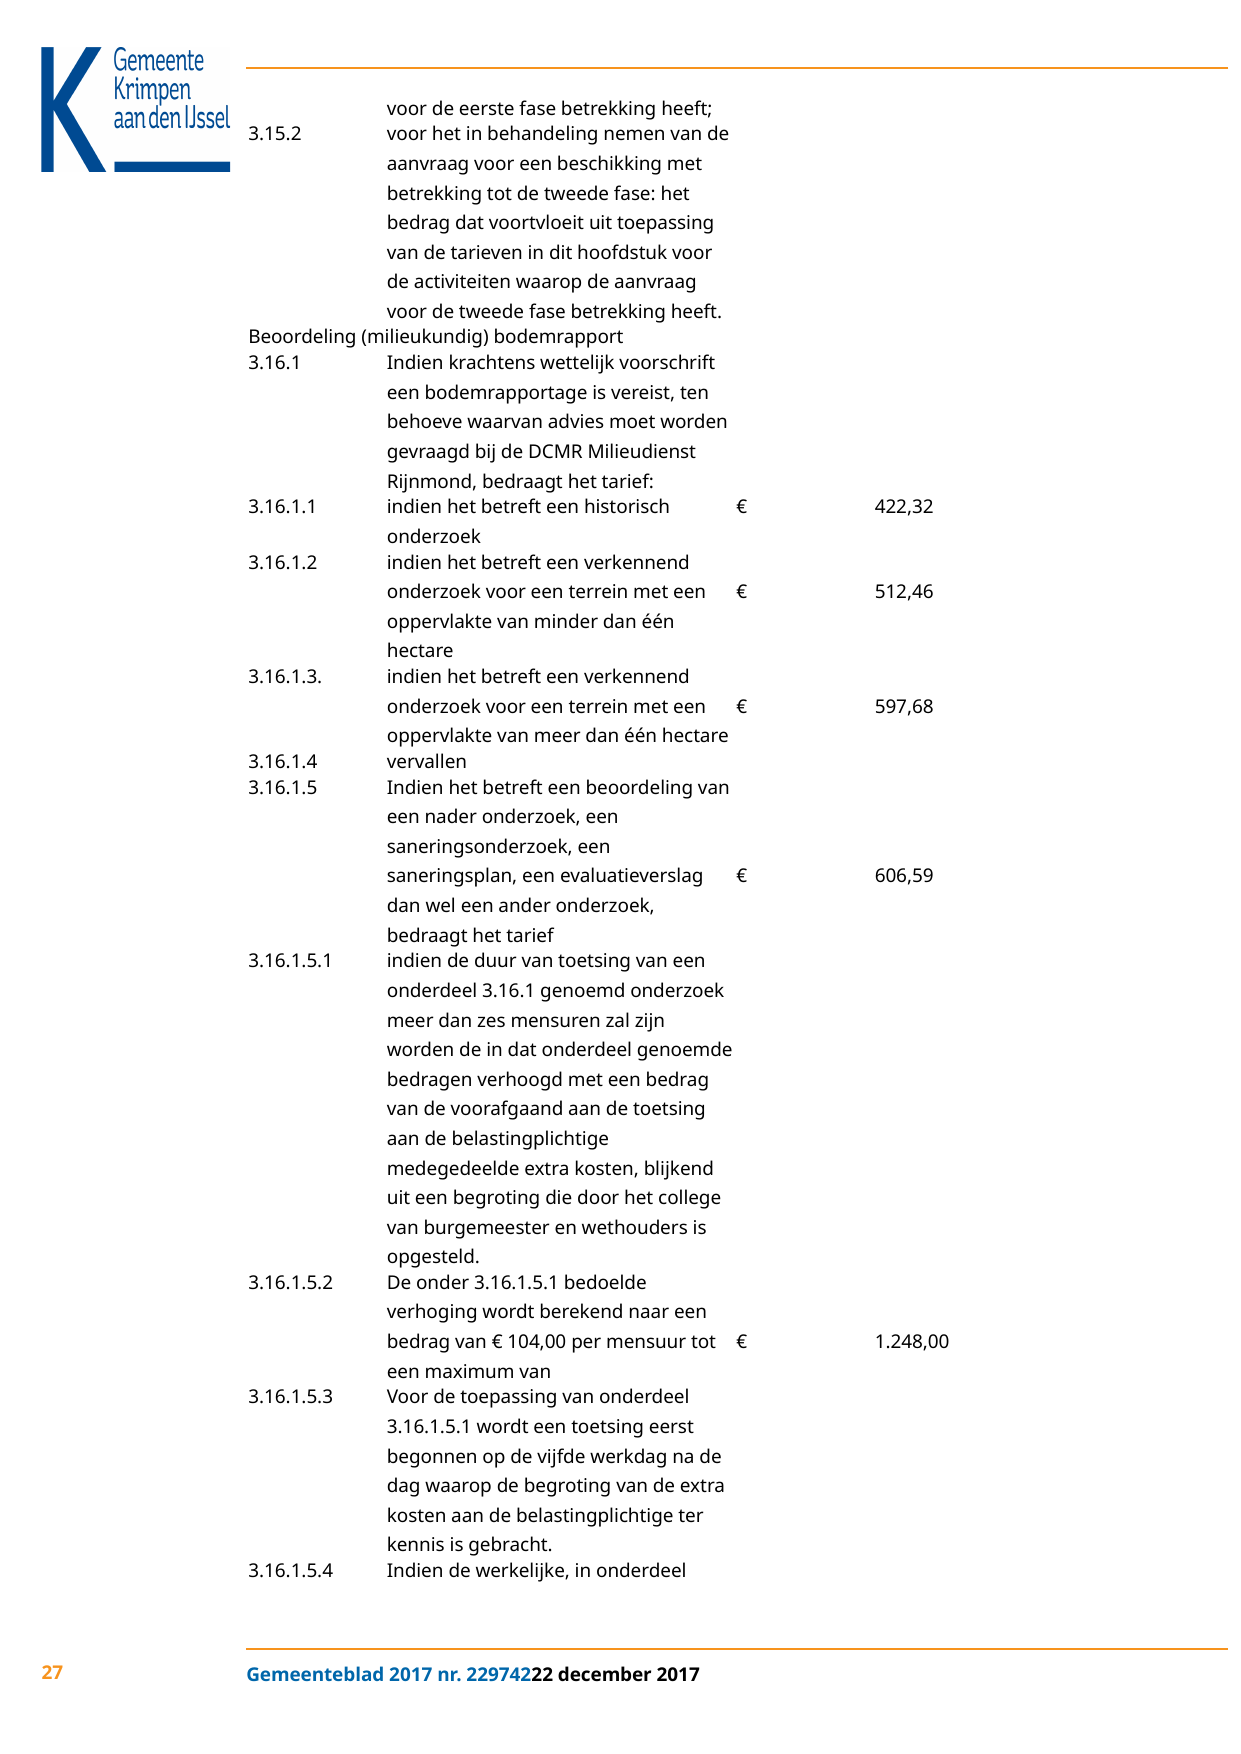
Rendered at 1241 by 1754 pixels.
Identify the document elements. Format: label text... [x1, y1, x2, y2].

table_cell 3.16.1.4 [248, 748, 387, 774]
table_cell [736, 1557, 1152, 1583]
table_cell [736, 1384, 1152, 1557]
table_cell indien het betreft een verkennend onderzoek voor een terrein met een oppervlakte van minder dan één hectare [387, 549, 736, 663]
table_cell 597,68 [875, 663, 1152, 748]
table_cell 3.16.1.5.2 [248, 1269, 387, 1384]
table_cell 3.16.1.5.1 [248, 948, 387, 1269]
table_cell € [736, 494, 874, 549]
table_cell 3.16.1.3. [248, 663, 387, 748]
table_cell Voor de toepassing van onderdeel 3.16.1.5.1 wordt een toetsing eerst begonnen op de vijfde werkdag na de dag waarop de begroting van de extra kosten aan de belastingplichtige ter kennis is gebracht. [387, 1384, 736, 1557]
table_cell vervallen [387, 748, 736, 774]
table_cell indien het betreft een verkennend onderzoek voor een terrein met een oppervlakte van meer dan één hectare [387, 663, 736, 748]
table_cell 3.16.1.5.3 [248, 1384, 387, 1557]
table_cell 3.16.1.5 [248, 774, 387, 948]
table_cell [875, 95, 1152, 121]
table_cell 3.16.1.5.4 [248, 1557, 387, 1583]
table_cell [736, 121, 874, 324]
table_cell 3.16.1 [248, 350, 387, 493]
table_cell [736, 350, 1152, 493]
table_cell € [736, 1269, 874, 1384]
table_cell [736, 748, 874, 774]
table_cell voor het in behandeling nemen van de aanvraag voor een beschikking met betrekking tot de tweede fase: het bedrag dat voortvloeit uit toepassing van de tarieven in dit hoofdstuk voor de activiteiten waarop de aanvraag voor de tweede fase betrekking heeft. [387, 121, 736, 324]
table_cell indien het betreft een historisch onderzoek [387, 494, 736, 549]
table_cell 3.16.1.1 [248, 494, 387, 549]
table_cell 3.16.1.2 [248, 549, 387, 663]
table_cell Indien de werkelijke, in onderdeel [387, 1557, 736, 1583]
table_cell [248, 95, 387, 121]
table_cell € [736, 549, 874, 663]
table_cell 512,46 [875, 549, 1152, 663]
table_cell 3.15.2 [248, 121, 387, 324]
table_cell Indien krachtens wettelijk voorschrift een bodemrapportage is vereist, ten behoeve waarvan advies moet worden gevraagd bij de DCMR Milieudienst Rijnmond, bedraagt het tarief: [387, 350, 736, 493]
table_cell [736, 95, 874, 121]
table_cell voor de eerste fase betrekking heeft; [387, 95, 736, 121]
table_cell 422,32 [875, 494, 1152, 549]
table_cell 606,59 [875, 774, 1152, 948]
picture [41, 47, 231, 172]
table_cell [736, 948, 1152, 1269]
table_cell € [736, 774, 874, 948]
table_cell [875, 121, 1152, 324]
table_cell € [736, 663, 874, 748]
table_cell Beoordeling (milieukundig) bodemrapport [248, 324, 1152, 349]
table_cell De onder 3.16.1.5.1 bedoelde verhoging wordt berekend naar een bedrag van € 104,00 per mensuur tot een maximum van [387, 1269, 736, 1384]
table_cell 1.248,00 [875, 1269, 1152, 1384]
table_cell [875, 748, 1152, 774]
table_cell Indien het betreft een beoordeling van een nader onderzoek, een saneringsonderzoek, een saneringsplan, een evaluatieverslag dan wel een ander onderzoek, bedraagt het tarief [387, 774, 736, 948]
table_cell indien de duur van toetsing van een onderdeel 3.16.1 genoemd onderzoek meer dan zes mensuren zal zijn worden de in dat onderdeel genoemde bedragen verhoogd met een bedrag van de voorafgaand aan de toetsing aan de belastingplichtige medegedeelde extra kosten, blijkend uit een begroting die door het college van burgemeester en wethouders is opgesteld. [387, 948, 736, 1269]
